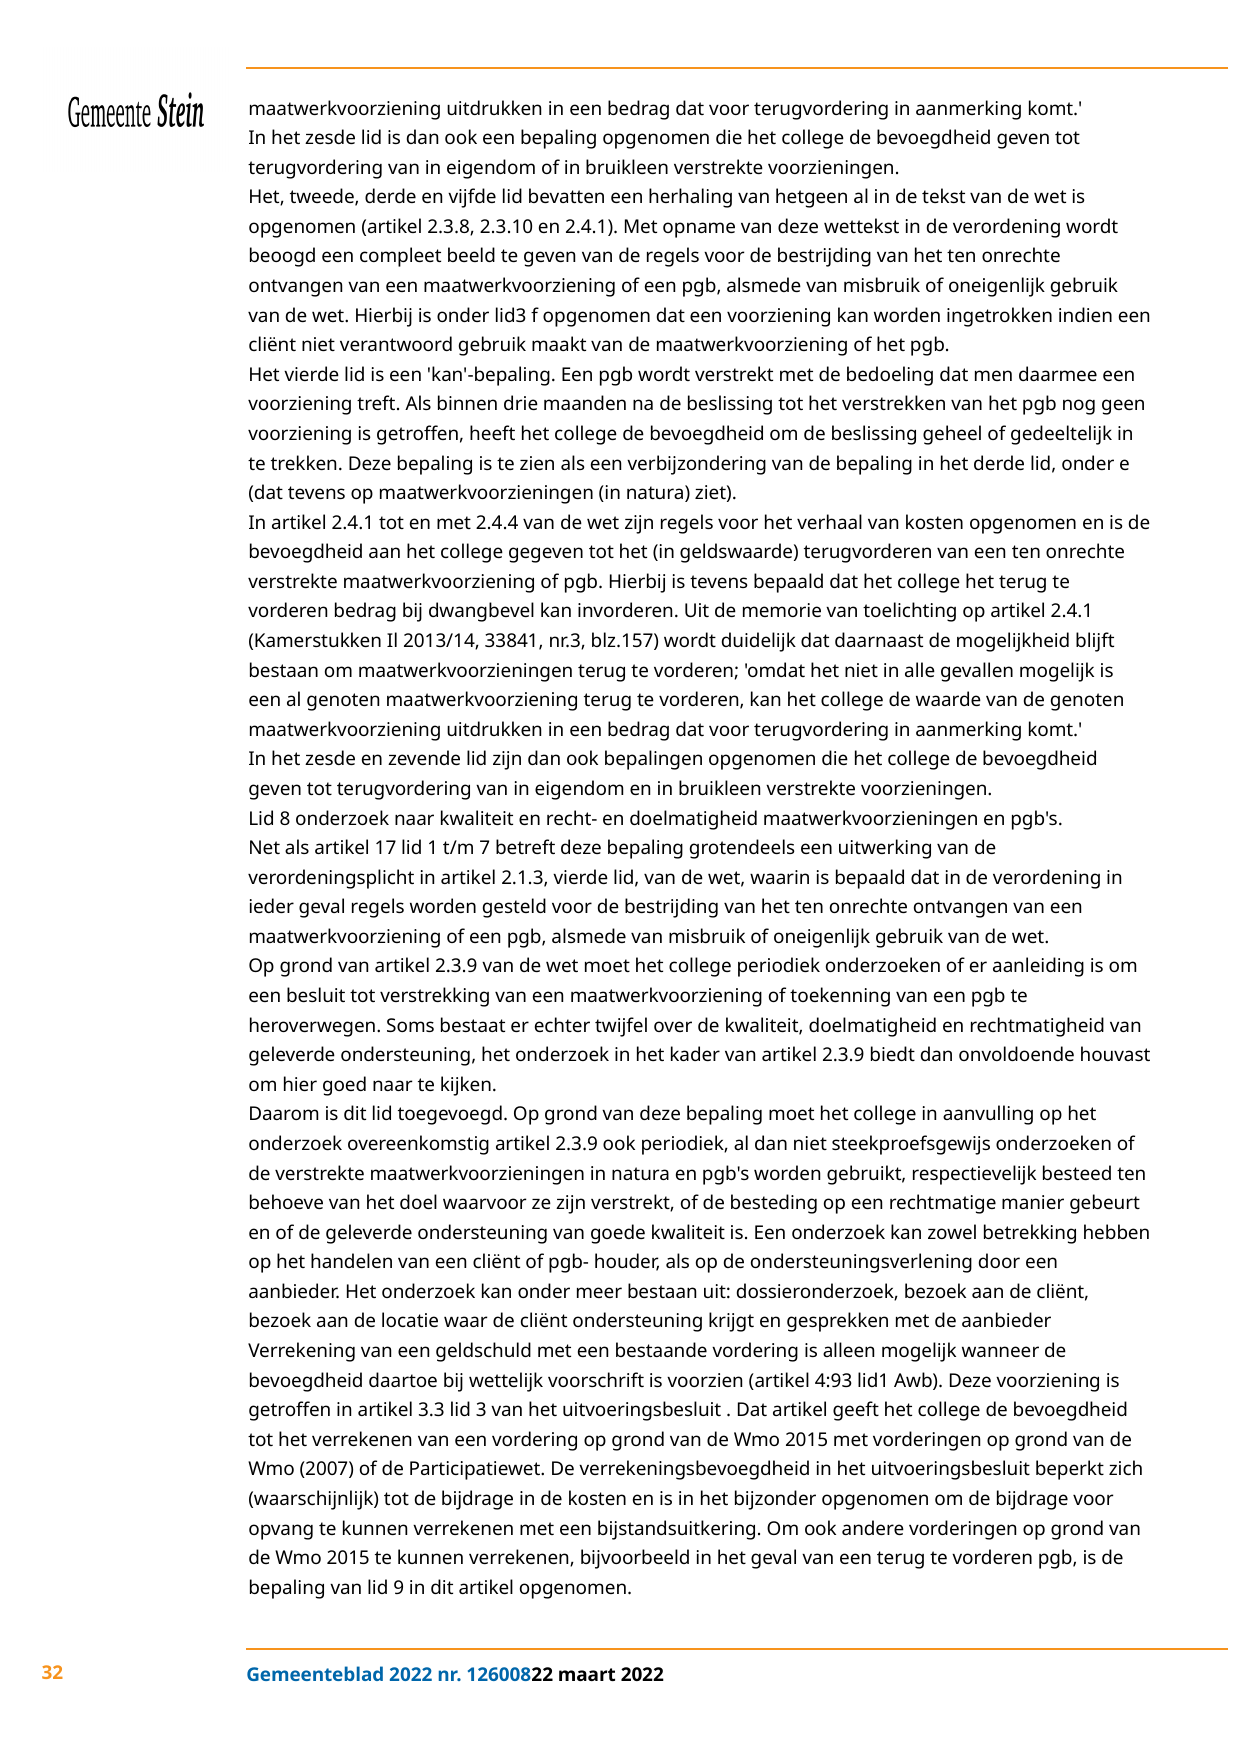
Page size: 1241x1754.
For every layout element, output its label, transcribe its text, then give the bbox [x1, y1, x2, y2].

text In artikel 2.4.1 tot en met 2.4.4 van de wet zijn regels voor het verhaal van kosten opgenomen en is de bevoegdheid aan het college gegeven tot het (in geldswaarde) terugvorderen van een ten onrechte verstrekte maatwerkvoorziening of pgb. Hierbij is tevens bepaald dat het college het terug te vorderen bedrag bij dwangbevel kan invorderen. Uit de memorie van toelichting op artikel 2.4.1 (Kamerstukken Il 2013/14, 33841, nr.3, blz.157) wordt duidelijk dat daarnaast de mogelijkheid blijft bestaan om maatwerkvoorzieningen terug te vorderen; 'omdat het niet in alle gevallen mogelijk is een al genoten maatwerkvoorziening terug te vorderen, kan het college de waarde van de genoten maatwerkvoorziening uitdrukken in een bedrag dat voor terugvordering in aanmerking komt.' [248, 509, 1152, 742]
text In het zesde lid is dan ook een bepaling opgenomen die het college de bevoegdheid geven tot terugvordering van in eigendom of in bruikleen verstrekte voorzieningen. [248, 124, 1152, 180]
picture [41, 47, 231, 172]
text Net als artikel 17 lid 1 t/m 7 betreft deze bepaling grotendeels een uitwerking van de verordeningsplicht in artikel 2.1.3, vierde lid, van de wet, waarin is bepaald dat in de verordening in ieder geval regels worden gesteld voor de bestrijding van het ten onrechte ontvangen van een maatwerkvoorziening of een pgb, alsmede van misbruik of oneigenlijk gebruik van de wet. [248, 834, 1152, 949]
text Op grond van artikel 2.3.9 van de wet moet het college periodiek onderzoeken of er aanleiding is om een besluit tot verstrekking van een maatwerkvoorziening of toekenning van een pgb te heroverwegen. Soms bestaat er echter twijfel over de kwaliteit, doelmatigheid en rechtmatigheid van geleverde ondersteuning, het onderzoek in het kader van artikel 2.3.9 biedt dan onvoldoende houvast om hier goed naar te kijken. [248, 953, 1152, 1097]
text In het zesde en zevende lid zijn dan ook bepalingen opgenomen die het college de bevoegdheid geven tot terugvordering van in eigendom en in bruikleen verstrekte voorzieningen. [248, 746, 1152, 801]
text Verrekening van een geldschuld met een bestaande vordering is alleen mogelijk wanneer de bevoegdheid daartoe bij wettelijk voorschrift is voorzien (artikel 4:93 lid1 Awb). Deze voorziening is getroffen in artikel 3.3 lid 3 van het uitvoeringsbesluit . Dat artikel geeft het college de bevoegdheid tot het verrekenen van een vordering op grond van de Wmo 2015 met vorderingen op grond van de Wmo (2007) of de Participatiewet. De verrekeningsbevoegdheid in het uitvoeringsbesluit beperkt zich (waarschijnlijk) tot de bijdrage in de kosten en is in het bijzonder opgenomen om de bijdrage voor opvang te kunnen verrekenen met een bijstandsuitkering. Om ook andere vorderingen op grond van de Wmo 2015 te kunnen verrekenen, bijvoorbeeld in het geval van een terug te vorderen pgb, is de bepaling van lid 9 in dit artikel opgenomen. [248, 1337, 1152, 1600]
text Het, tweede, derde en vijfde lid bevatten een herhaling van hetgeen al in de tekst van de wet is opgenomen (artikel 2.3.8, 2.3.10 en 2.4.1). Met opname van deze wettekst in de verordening wordt beoogd een compleet beeld te geven van de regels voor de bestrijding van het ten onrechte ontvangen van een maatwerkvoorziening of een pgb, alsmede van misbruik of oneigenlijk gebruik van de wet. Hierbij is onder lid3 f opgenomen dat een voorziening kan worden ingetrokken indien een cliënt niet verantwoord gebruik maakt van de maatwerkvoorziening of het pgb. [248, 183, 1152, 357]
text Het vierde lid is een 'kan'-bepaling. Een pgb wordt verstrekt met de bedoeling dat men daarmee een voorziening treft. Als binnen drie maanden na de beslissing tot het verstrekken van het pgb nog geen voorziening is getroffen, heeft het college de bevoegdheid om de beslissing geheel of gedeeltelijk in te trekken. Deze bepaling is te zien als een verbijzondering van de bepaling in het derde lid, onder e (dat tevens op maatwerkvoorzieningen (in natura) ziet). [248, 361, 1152, 505]
text Daarom is dit lid toegevoegd. Op grond van deze bepaling moet het college in aanvulling op het onderzoek overeenkomstig artikel 2.3.9 ook periodiek, al dan niet steekproefsgewijs onderzoeken of de verstrekte maatwerkvoorzieningen in natura en pgb's worden gebruikt, respectievelijk besteed ten behoeve van het doel waarvoor ze zijn verstrekt, of de besteding op een rechtmatige manier gebeurt en of de geleverde ondersteuning van goede kwaliteit is. Een onderzoek kan zowel betrekking hebben op het handelen van een cliënt of pgb- houder, als op de ondersteuningsverlening door een aanbieder. Het onderzoek kan onder meer bestaan uit: dossieronderzoek, bezoek aan de cliënt, bezoek aan de locatie waar de cliënt ondersteuning krijgt en gesprekken met de aanbieder [248, 1101, 1152, 1333]
text maatwerkvoorziening uitdrukken in een bedrag dat voor terugvordering in aanmerking komt.' [248, 95, 1152, 121]
text Lid 8 onderzoek naar kwaliteit en recht- en doelmatigheid maatwerkvoorzieningen en pgb's. [248, 805, 1152, 831]
